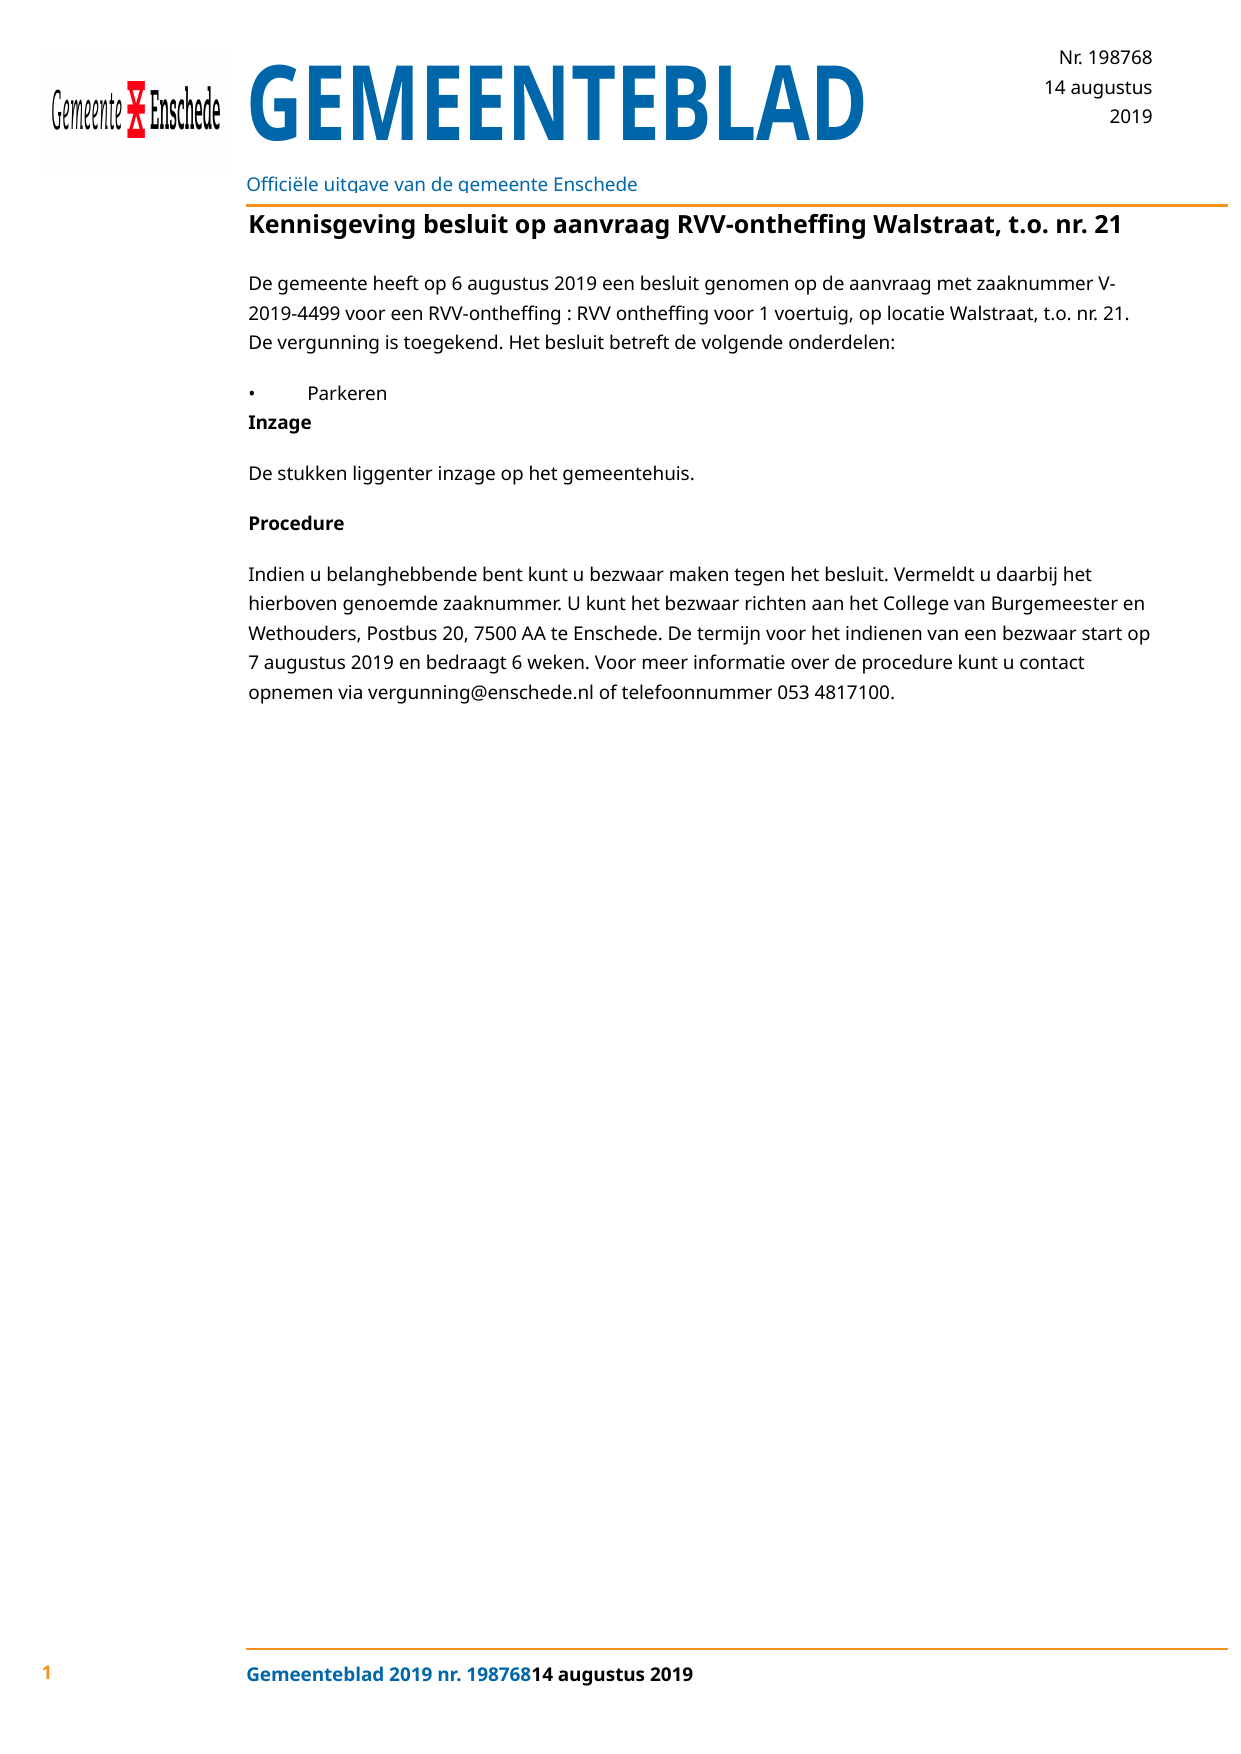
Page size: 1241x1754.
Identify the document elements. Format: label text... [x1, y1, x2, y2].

picture [41, 47, 231, 172]
text Inzage [248, 409, 1152, 435]
text De stukken liggenter inzage op het gemeentehuis. [248, 460, 1152, 486]
text De gemeente heeft op 6 augustus 2019 een besluit genomen op de aanvraag met zaaknummer V-2019-4499 voor een RVV-ontheffing : RVV ontheffing voor 1 voertuig, op locatie Walstraat, t.o. nr. 21. De vergunning is toegekend. Het besluit betreft de volgende onderdelen: [248, 270, 1152, 355]
text Kennisgeving besluit op aanvraag RVV-ontheffing Walstraat, t.o. nr. 21 [248, 207, 1152, 241]
list Parkeren [248, 380, 1152, 406]
text Indien u belanghebbende bent kunt u bezwaar maken tegen het besluit. Vermeldt u daarbij het hierboven genoemde zaaknummer. U kunt het bezwaar richten aan het College van Burgemees­ter en Wethouders, Postbus 20, 7500 AA te Enschede. De termijn voor het indienen van een bezwaar start op 7 augustus 2019 en bedraagt 6 weken. Voor meer informatie over de procedure kunt u contact opnemen via vergunning@enschede.nl of telefoonnummer 053 4817100. [248, 561, 1152, 705]
text Procedure [248, 510, 1152, 536]
